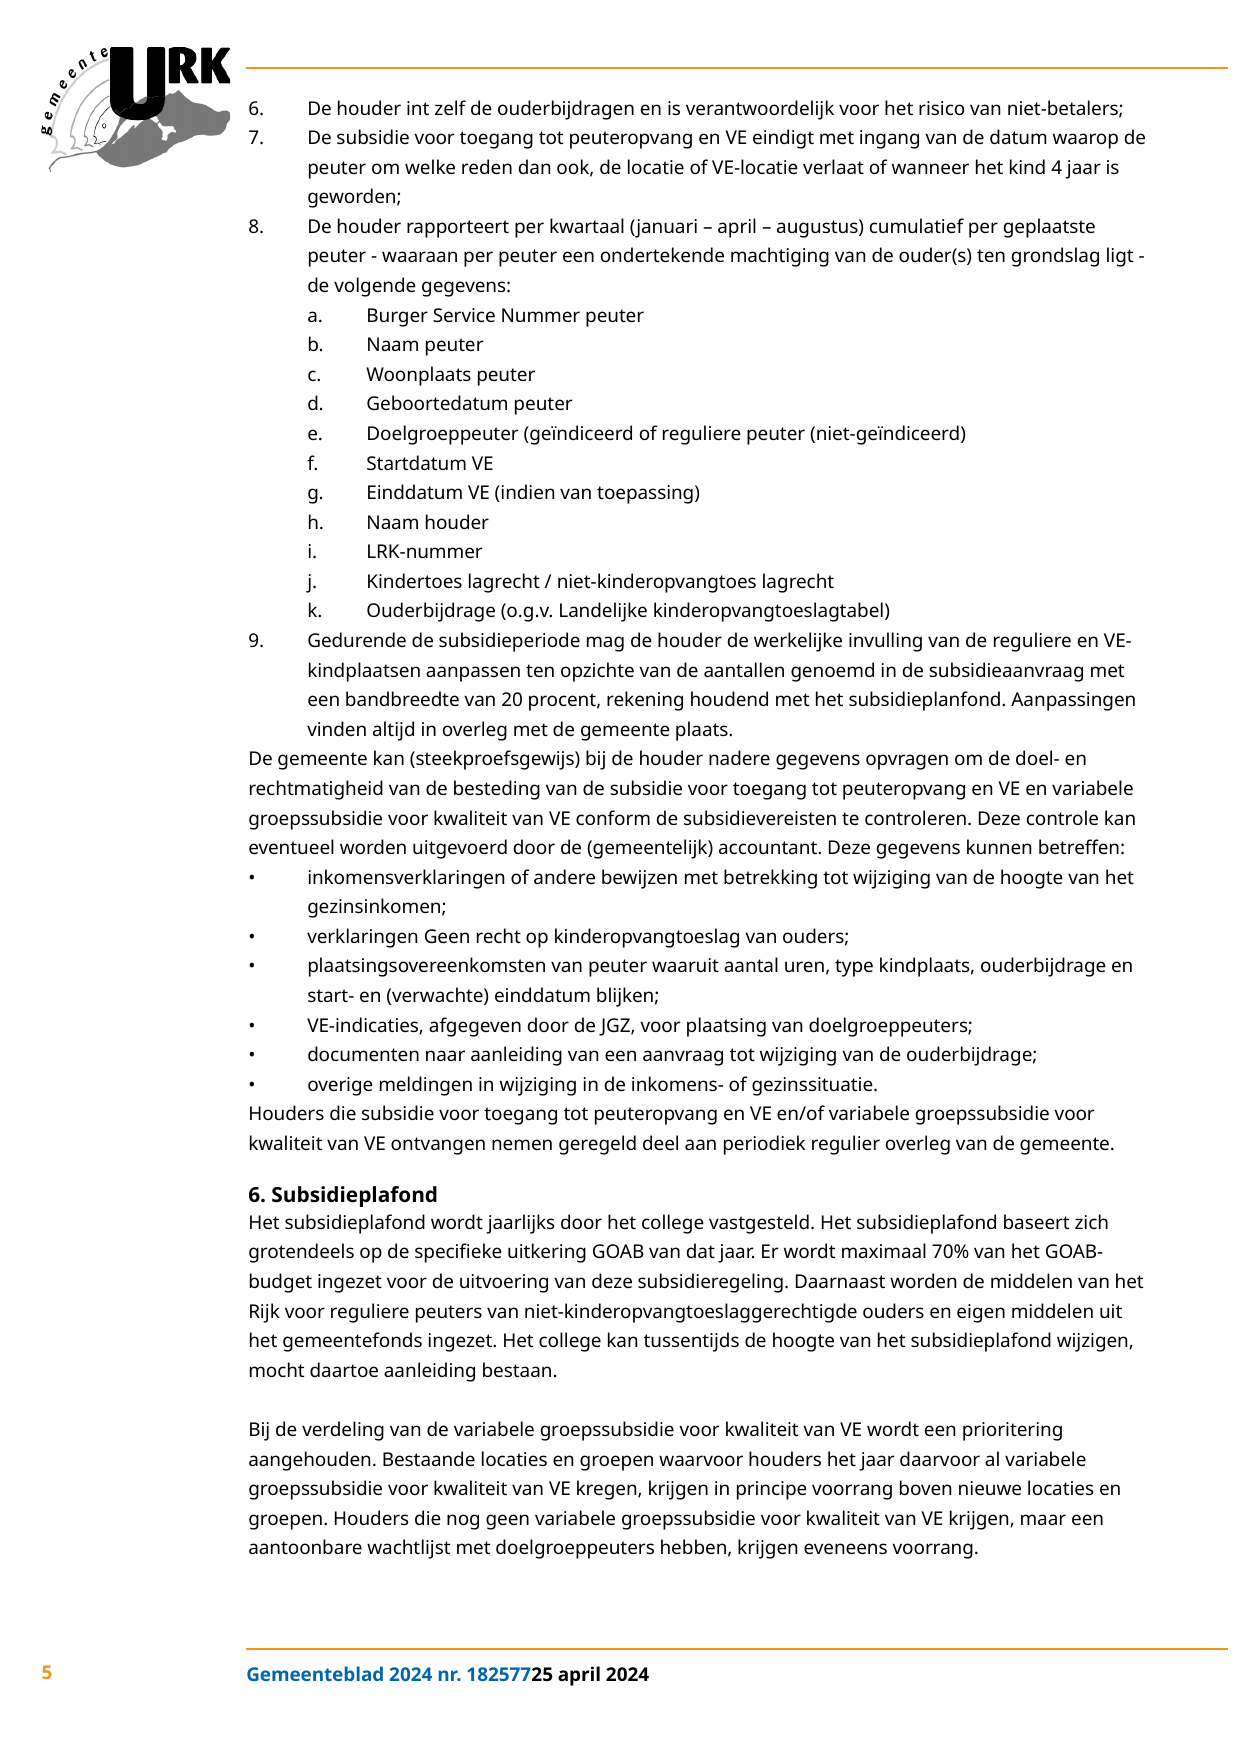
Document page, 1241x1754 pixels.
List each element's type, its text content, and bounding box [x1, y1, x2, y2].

list inkomensverklaringen of andere bewijzen met betrekking tot wijziging van de hoogte van het gezinsinkomen; [248, 864, 1152, 919]
list Kindertoes lagrecht / niet-kinderopvangtoes lagrecht [307, 568, 1152, 594]
list VE-indicaties, afgegeven door de JGZ, voor plaatsing van doelgroeppeuters; [248, 1012, 1152, 1038]
list Burger Service Nummer peuter [307, 302, 1152, 328]
list De houder rapporteert per kwartaal (januari – april – augustus) cumulatief per geplaatste peuter - waaraan per peuter een ondertekende machtiging van de ouder(s) ten grondslag ligt - de volgende gegevens: [248, 213, 1152, 298]
list Ouderbijdrage (o.g.v. Landelijke kinderopvangtoeslagtabel) [307, 598, 1152, 623]
picture [41, 47, 231, 172]
text 6. Subsidieplafond [248, 1181, 1152, 1209]
list De houder int zelf de ouderbijdragen en is verantwoordelijk voor het risico van niet-betalers; [248, 95, 1152, 121]
list Naam houder [307, 509, 1152, 535]
list LRK-nummer [307, 538, 1152, 564]
text Bij de verdeling van de variabele groepssubsidie voor kwaliteit van VE wordt een prioritering aangehouden. Bestaande locaties en groepen waarvoor houders het jaar daarvoor al variabele groepssubsidie voor kwaliteit van VE kregen, krijgen in principe voorrang boven nieuwe locaties en groepen. Houders die nog geen variabele groepssubsidie voor kwaliteit van VE krijgen, maar een aantoonbare wachtlijst met doelgroeppeuters hebben, krijgen eveneens voorrang. [248, 1416, 1152, 1560]
list plaatsingsovereenkomsten van peuter waaruit aantal uren, type kindplaats, ouderbijdrage en start- en (verwachte) einddatum blijken; [248, 953, 1152, 1008]
list documenten naar aanleiding van een aanvraag tot wijziging van de ouderbijdrage; [248, 1041, 1152, 1067]
text Houders die subsidie voor toegang tot peuteropvang en VE en/of variabele groepssubsidie voor kwaliteit van VE ontvangen nemen geregeld deel aan periodiek regulier overleg van de gemeente. [248, 1101, 1152, 1156]
list Doelgroeppeuter (geïndiceerd of reguliere peuter (niet-geïndiceerd) [307, 420, 1152, 446]
list verklaringen Geen recht op kinderopvangtoeslag van ouders; [248, 923, 1152, 949]
list Woonplaats peuter [307, 361, 1152, 387]
list Naam peuter [307, 331, 1152, 357]
list Einddatum VE (indien van toepassing) [307, 479, 1152, 505]
text De gemeente kan (steekproefsgewijs) bij de houder nadere gegevens opvragen om de doel- en rechtmatigheid van de besteding van de subsidie voor toegang tot peuteropvang en VE en variabele groepssubsidie voor kwaliteit van VE conform de subsidievereisten te controleren. Deze controle kan eventueel worden uitgevoerd door de (gemeentelijk) accountant. Deze gegevens kunnen betreffen: [248, 746, 1152, 860]
list Geboortedatum peuter [307, 391, 1152, 416]
list overige meldingen in wijziging in de inkomens- of gezinssituatie. [248, 1071, 1152, 1097]
text Het subsidieplafond wordt jaarlijks door het college vastgesteld. Het subsidieplafond baseert zich grotendeels op de specifieke uitkering GOAB van dat jaar. Er wordt maximaal 70% van het GOAB-budget ingezet voor de uitvoering van deze subsidieregeling. Daarnaast worden de middelen van het Rijk voor reguliere peuters van niet-kinderopvangtoeslaggerechtigde ouders en eigen middelen uit het gemeentefonds ingezet. Het college kan tussentijds de hoogte van het subsidieplafond wijzigen, mocht daartoe aanleiding bestaan. [248, 1209, 1152, 1383]
list Gedurende de subsidieperiode mag de houder de werkelijke invulling van de reguliere en VE-kindplaatsen aanpassen ten opzichte van de aantallen genoemd in de subsidieaanvraag met een bandbreedte van 20 procent, rekening houdend met het subsidieplanfond. Aanpassingen vinden altijd in overleg met de gemeente plaats. [248, 627, 1152, 742]
list Startdatum VE [307, 450, 1152, 476]
list De subsidie voor toegang tot peuteropvang en VE eindigt met ingang van de datum waarop de peuter om welke reden dan ook, de locatie of VE-locatie verlaat of wanneer het kind 4 jaar is geworden; [248, 124, 1152, 209]
